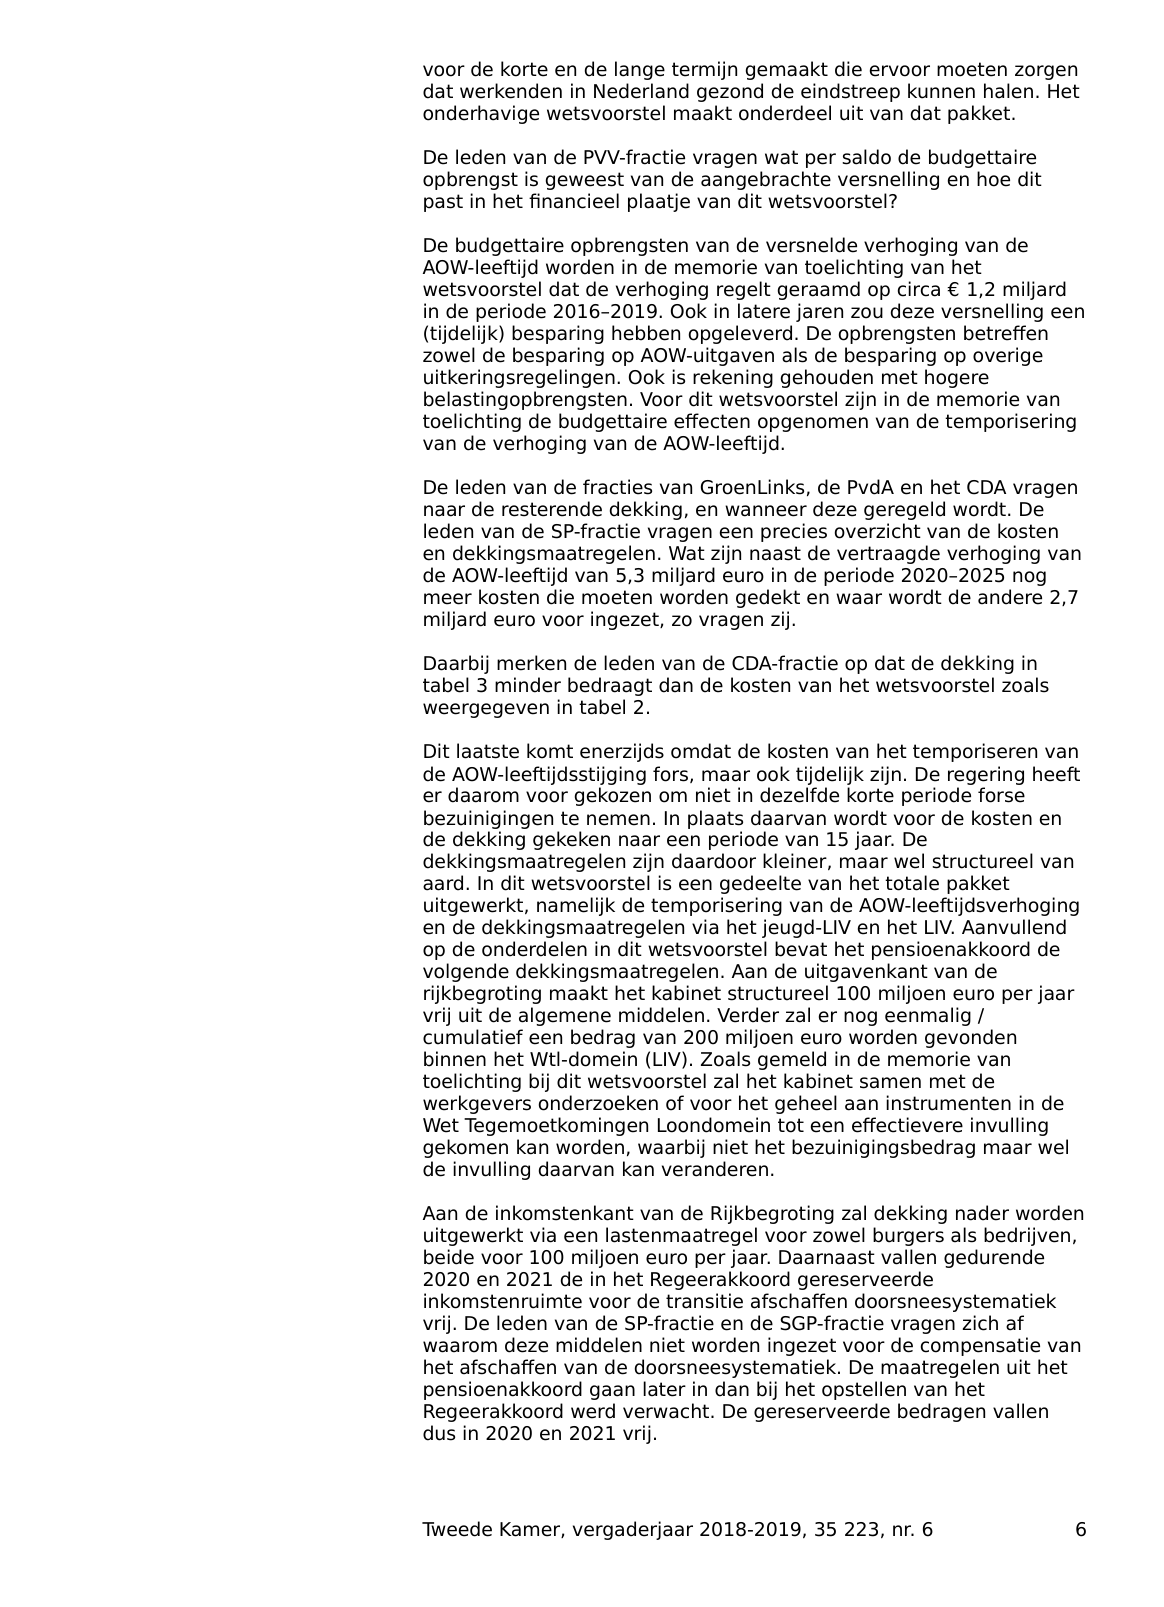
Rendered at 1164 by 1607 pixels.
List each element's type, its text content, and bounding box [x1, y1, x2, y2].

text Dit laatste komt enerzijds omdat de kosten van het temporiseren van de AOW-leeftijdsstijging fors, maar ook tijdelijk zijn. De regering heeft er daarom voor gekozen om niet in dezelfde korte periode forse bezuinigingen te nemen. In plaats daarvan wordt voor de kosten en de dekking gekeken naar een periode van 15 jaar. De dekkingsmaatregelen zijn daardoor kleiner, maar wel structureel van aard. In dit wetsvoorstel is een gedeelte van het totale pakket uitgewerkt, namelijk de temporisering van de AOW-leeftijdsverhoging en de dekkingsmaatregelen via het jeugd-LIV en het LIV. Aanvullend op de onderdelen in dit wetsvoorstel bevat het pensioenakkoord de volgende dekkingsmaatregelen. Aan de uitgavenkant van de rijkbegroting maakt het kabinet structureel 100 miljoen euro per jaar vrij uit de algemene middelen. Verder zal er nog eenmalig / cumulatief een bedrag van 200 miljoen euro worden gevonden binnen het Wtl-domein (LIV). Zoals gemeld in de memorie van toelichting bij dit wetsvoorstel zal het kabinet samen met de werkgevers onderzoeken of voor het geheel aan instrumenten in de Wet Tegemoetkomingen Loondomein tot een effectievere invulling gekomen kan worden, waarbij niet het bezuinigingsbedrag maar wel de invulling daarvan kan veranderen. [422, 741, 1087, 1181]
text De leden van de fracties van GroenLinks, de PvdA en het CDA vragen naar de resterende dekking, en wanneer deze geregeld wordt. De leden van de SP-fractie vragen een precies overzicht van de kosten en dekkingsmaatregelen. Wat zijn naast de vertraagde verhoging van de AOW-leeftijd van 5,3 miljard euro in de periode 2020–2025 nog meer kosten die moeten worden gedekt en waar wordt de andere 2,7 miljard euro voor ingezet, zo vragen zij. [422, 477, 1087, 631]
text voor de korte en de lange termijn gemaakt die ervoor moeten zorgen dat werkenden in Nederland gezond de eindstreep kunnen halen. Het onderhavige wetsvoorstel maakt onderdeel uit van dat pakket. [422, 59, 1087, 125]
text Aan de inkomstenkant van de Rijkbegroting zal dekking nader worden uitgewerkt via een lastenmaatregel voor zowel burgers als bedrijven, beide voor 100 miljoen euro per jaar. Daarnaast vallen gedurende 2020 en 2021 de in het Regeerakkoord gereserveerde inkomstenruimte voor de transitie afschaffen doorsneesystematiek vrij. De leden van de SP-fractie en de SGP-fractie vragen zich af waarom deze middelen niet worden ingezet voor de compensatie van het afschaffen van de doorsneesystematiek. De maatregelen uit het pensioenakkoord gaan later in dan bij het opstellen van het Regeerakkoord werd verwacht. De gereserveerde bedragen vallen dus in 2020 en 2021 vrij. [422, 1203, 1087, 1445]
text De budgettaire opbrengsten van de versnelde verhoging van de AOW-leeftijd worden in de memorie van toelichting van het wetsvoorstel dat de verhoging regelt geraamd op circa € 1,2 miljard in de periode 2016–2019. Ook in latere jaren zou deze versnelling een (tijdelijk) besparing hebben opgeleverd. De opbrengsten betreffen zowel de besparing op AOW-uitgaven als de besparing op overige uitkeringsregelingen. Ook is rekening gehouden met hogere belastingopbrengsten. Voor dit wetsvoorstel zijn in de memorie van toelichting de budgettaire effecten opgenomen van de temporisering van de verhoging van de AOW-leeftijd. [422, 235, 1087, 455]
text Daarbij merken de leden van de CDA-fractie op dat de dekking in tabel 3 minder bedraagt dan de kosten van het wetsvoorstel zoals weergegeven in tabel 2. [422, 653, 1087, 719]
text De leden van de PVV-fractie vragen wat per saldo de budgettaire opbrengst is geweest van de aangebrachte versnelling en hoe dit past in het financieel plaatje van dit wetsvoorstel? [422, 147, 1087, 213]
